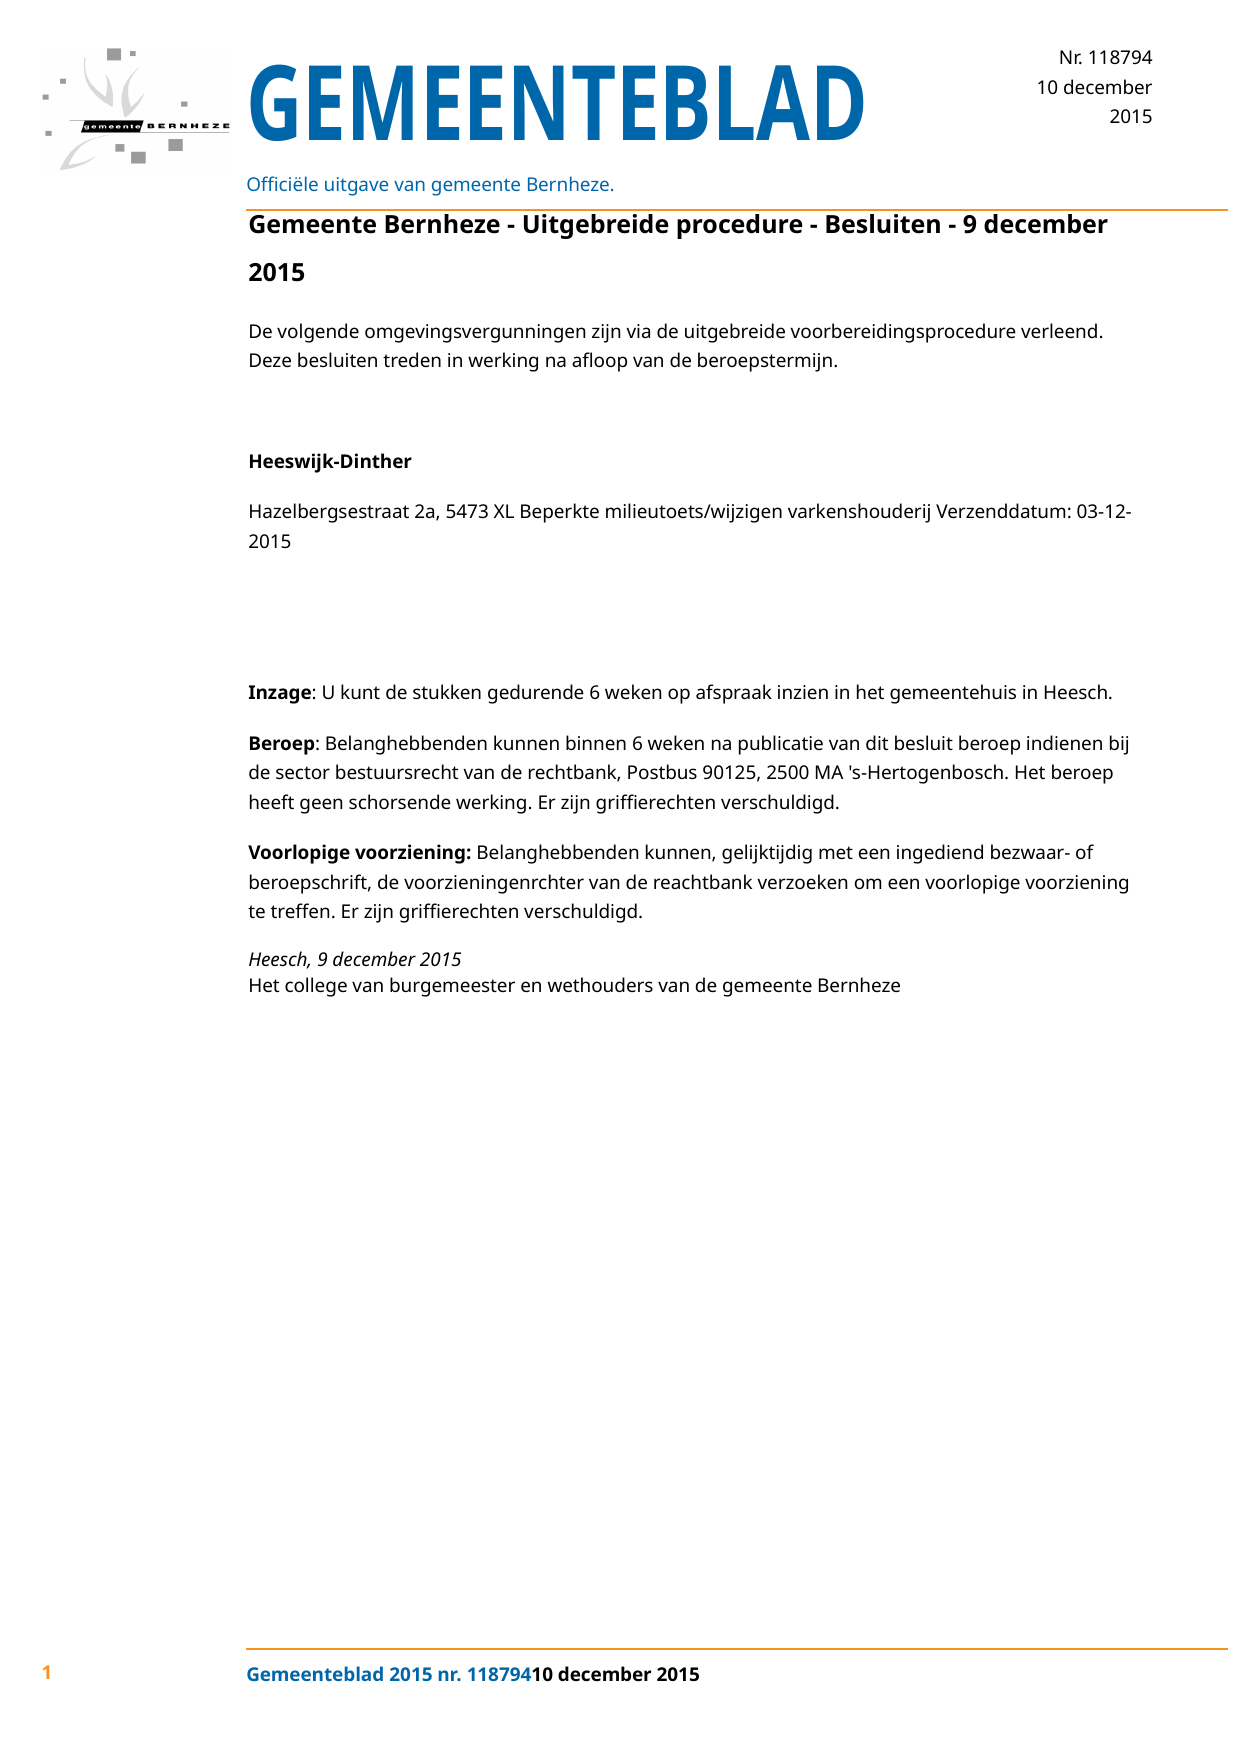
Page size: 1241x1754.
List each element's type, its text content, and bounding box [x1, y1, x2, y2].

text Gemeente Bernheze - Uitgebreide procedure - Besluiten - 9 december 2015 [248, 211, 1152, 288]
text Heesch, 9 december 2015 [248, 947, 1152, 972]
text Hazelbergsestraat 2a, 5473 XL Beperkte milieutoets/wijzigen varkenshouderij Verzenddatum: 03-12-2015 [248, 499, 1152, 554]
picture [41, 47, 231, 172]
text Voorlopige voorziening: Belanghebbenden kunnen, gelijktijdig met een ingediend bezwaar- of beroepschrift, de voorzieningenrchter van de reachtbank verzoeken om een voorlopige voorziening te treffen. Er zijn griffierechten verschuldigd. [248, 839, 1152, 924]
text Beroep: Belanghebbenden kunnen binnen 6 weken na publicatie van dit besluit beroep indienen bij de sector bestuursrecht van de rechtbank, Postbus 90125, 2500 MA 's-Hertogenbosch. Het beroep heeft geen schorsende werking. Er zijn griffierechten verschuldigd. [248, 730, 1152, 815]
text Heeswijk-Dinther [248, 448, 1152, 474]
text De volgende omgevingsvergunningen zijn via de uitgebreide voorbereidingsprocedure verleend. Deze besluiten treden in werking na afloop van de beroepstermijn. [248, 318, 1152, 373]
text Inzage: U kunt de stukken gedurende 6 weken op afspraak inzien in het gemeentehuis in Heesch. [248, 679, 1152, 705]
text Het college van burgemeester en wethouders van de gemeente Bernheze [248, 972, 1152, 998]
